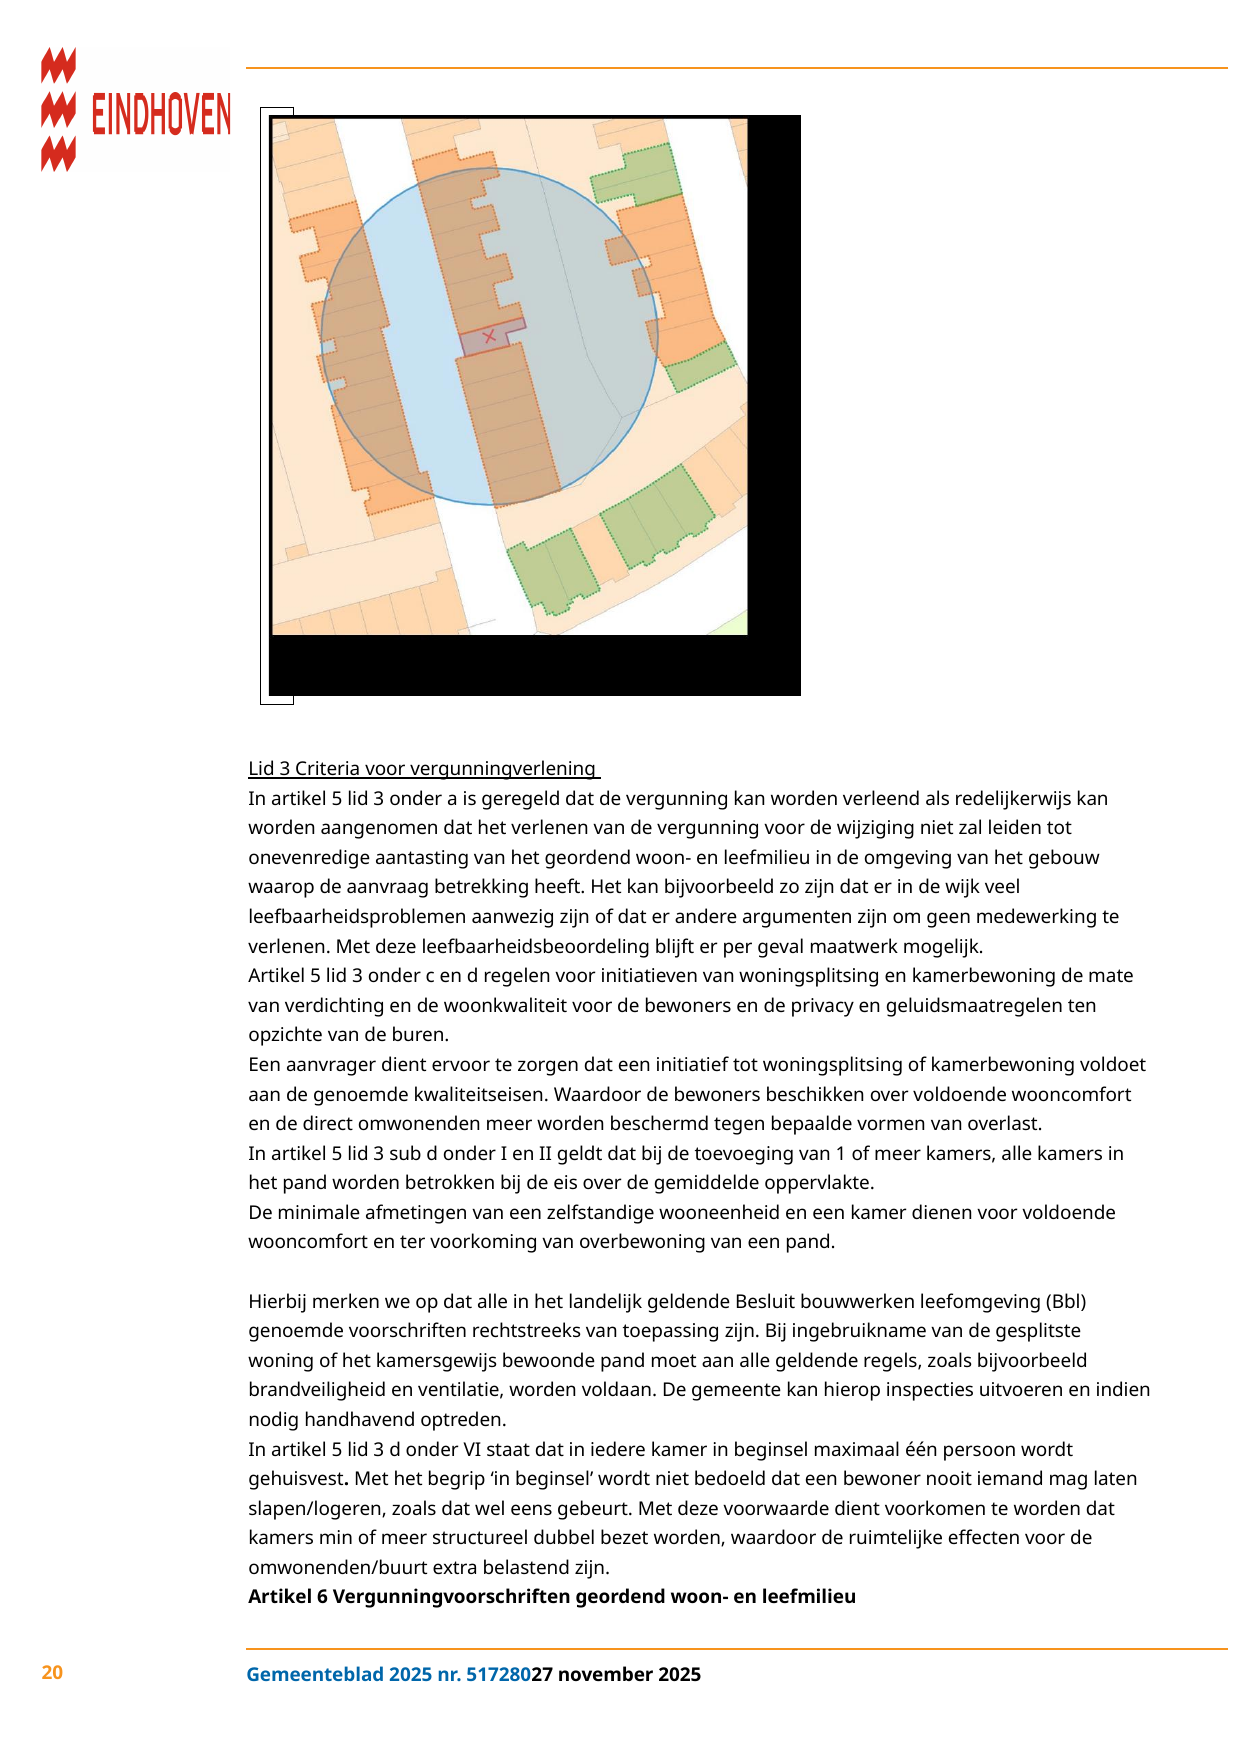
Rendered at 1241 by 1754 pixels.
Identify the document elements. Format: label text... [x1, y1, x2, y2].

text De minimale afmetingen van een zelfstandige wooneenheid en een kamer dienen voor voldoende wooncomfort en ter voorkoming van overbewoning van een pand. [248, 1199, 1152, 1254]
text Hierbij merken we op dat alle in het landelijk geldende Besluit bouwwerken leefomgeving (Bbl) genoemde voorschriften rechtstreeks van toepassing zijn. Bij ingebruikname van de gesplitste woning of het kamersgewijs bewoonde pand moet aan alle geldende regels, zoals bijvoorbeeld brandveiligheid en ventilatie, worden voldaan. De gemeente kan hierop inspecties uitvoeren en indien nodig handhavend optreden. [248, 1288, 1152, 1432]
picture [268, 115, 801, 696]
text Artikel 6 Vergunningvoorschriften geordend woon- en leefmilieu [248, 1584, 1152, 1609]
text Artikel 5 lid 3 onder c en d regelen voor initiatieven van woningsplitsing en kamerbewoning de mate van verdichting en de woonkwaliteit voor de bewoners en de privacy en geluidsmaatregelen ten opzichte van de buren. [248, 962, 1152, 1047]
text In artikel 5 lid 3 onder a is geregeld dat de vergunning kan worden verleend als redelijkerwijs kan worden aangenomen dat het verlenen van de vergunning voor de wijziging niet zal leiden tot onevenredige aantasting van het geordend woon- en leefmilieu in de omgeving van het gebouw waarop de aanvraag betrekking heeft. Het kan bijvoorbeeld zo zijn dat er in de wijk veel leefbaarheidsproblemen aanwezig zijn of dat er andere argumenten zijn om geen medewerking te verlenen. Met deze leefbaarheidsbeoordeling blijft er per geval maatwerk mogelijk. [248, 785, 1152, 959]
text Een aanvrager dient ervoor te zorgen dat een initiatief tot woningsplitsing of kamerbewoning voldoet aan de genoemde kwaliteitseisen. Waardoor de bewoners beschikken over voldoende wooncomfort en de direct omwonenden meer worden beschermd tegen bepaalde vormen van overlast. [248, 1051, 1152, 1136]
picture [41, 47, 231, 172]
text In artikel 5 lid 3 sub d onder I en II geldt dat bij de toevoeging van 1 of meer kamers, alle kamers in het pand worden betrokken bij de eis over de gemiddelde oppervlakte. [248, 1140, 1152, 1195]
text In artikel 5 lid 3 d onder VI staat dat in iedere kamer in beginsel maximaal één persoon wordt gehuisvest. Met het begrip ‘in beginsel’ wordt niet bedoeld dat een bewoner nooit iemand mag laten slapen/logeren, zoals dat wel eens gebeurt. Met deze voorwaarde dient voorkomen te worden dat kamers min of meer structureel dubbel bezet worden, waardoor de ruimtelijke effecten voor de omwonenden/buurt extra belastend zijn. [248, 1436, 1152, 1580]
text Lid 3 Criteria voor vergunningverlening [248, 755, 1152, 781]
